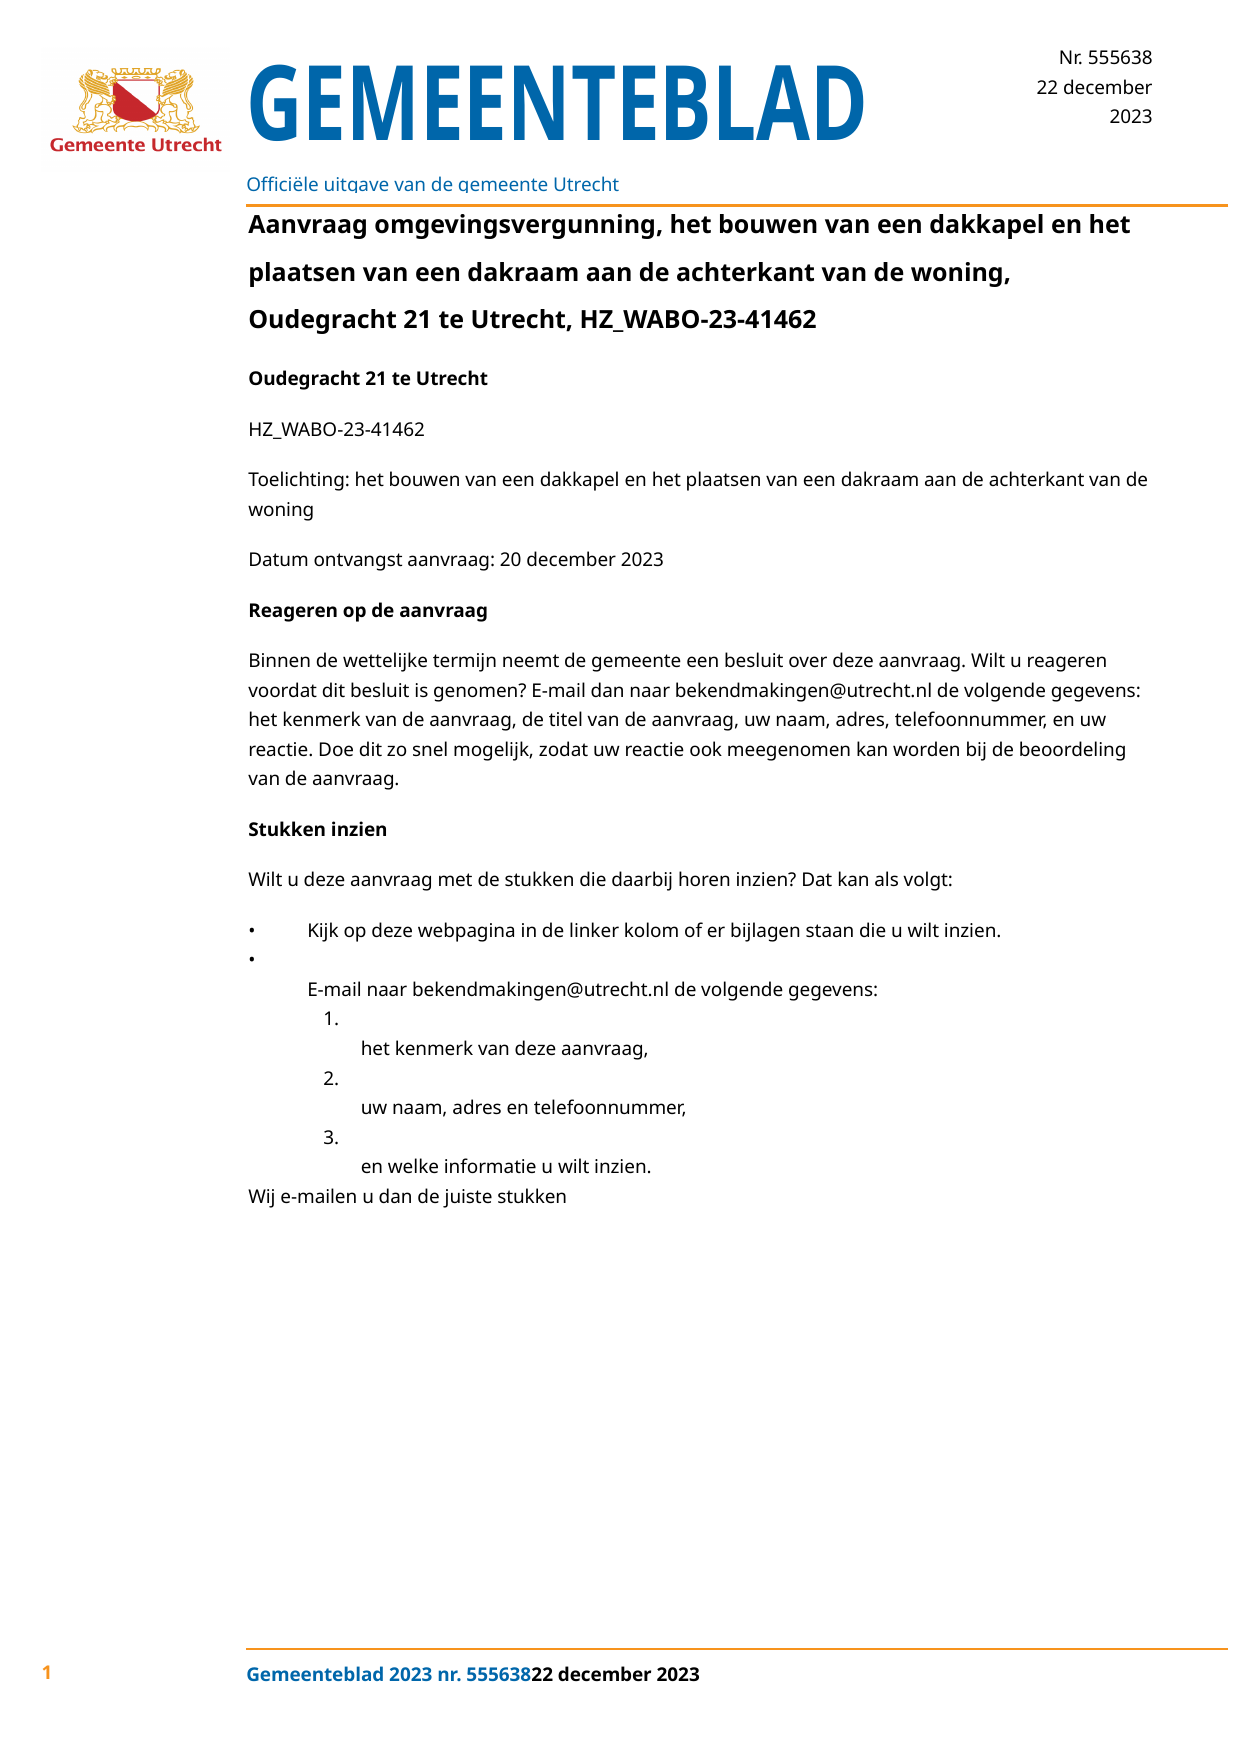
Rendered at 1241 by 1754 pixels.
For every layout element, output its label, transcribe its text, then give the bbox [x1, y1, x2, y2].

text Aanvraag omgevingsvergunning, het bouwen van een dakkapel en het plaatsen van een dakraam aan de achterkant van de woning, Oudegracht 21 te Utrecht, HZ_WABO-23-41462 [248, 207, 1152, 336]
text Stukken inzien [248, 816, 1152, 842]
text Binnen de wettelijke termijn neemt de gemeente een besluit over deze aanvraag. Wilt u reageren voordat dit besluit is genomen? E-mail dan naar bekendmakingen@utrecht.nl de volgende gegevens: het kenmerk van de aanvraag, de titel van de aanvraag, uw naam, adres, telefoonnummer, en uw reactie. Doe dit zo snel mogelijk, zodat uw reactie ook meegenomen kan worden bij de beoordeling van de aanvraag. [248, 647, 1152, 791]
picture [41, 47, 231, 172]
text HZ_WABO-23-41462 [248, 416, 1152, 442]
text Oudegracht 21 te Utrecht [248, 366, 1152, 391]
list het kenmerk van deze aanvraag, [323, 1035, 1152, 1061]
list E-mail naar bekendmakingen@utrecht.nl de volgende gegevens: [248, 976, 1152, 1002]
text Wij e-mailen u dan de juiste stukken [248, 1183, 1152, 1209]
list uw naam, adres en telefoonnummer, [323, 1094, 1152, 1120]
list en welke informatie u wilt inzien. [323, 1153, 1152, 1179]
list Kijk op deze webpagina in de linker kolom of er bijlagen staan die u wilt inzien. [248, 917, 1152, 942]
text Toelichting: het bouwen van een dakkapel en het plaatsen van een dakraam aan de achterkant van de woning [248, 466, 1152, 522]
text Datum ontvangst aanvraag: 20 december 2023 [248, 546, 1152, 572]
text Wilt u deze aanvraag met de stukken die daarbij horen inzien? Dat kan als volgt: [248, 866, 1152, 892]
text Reageren op de aanvraag [248, 597, 1152, 622]
